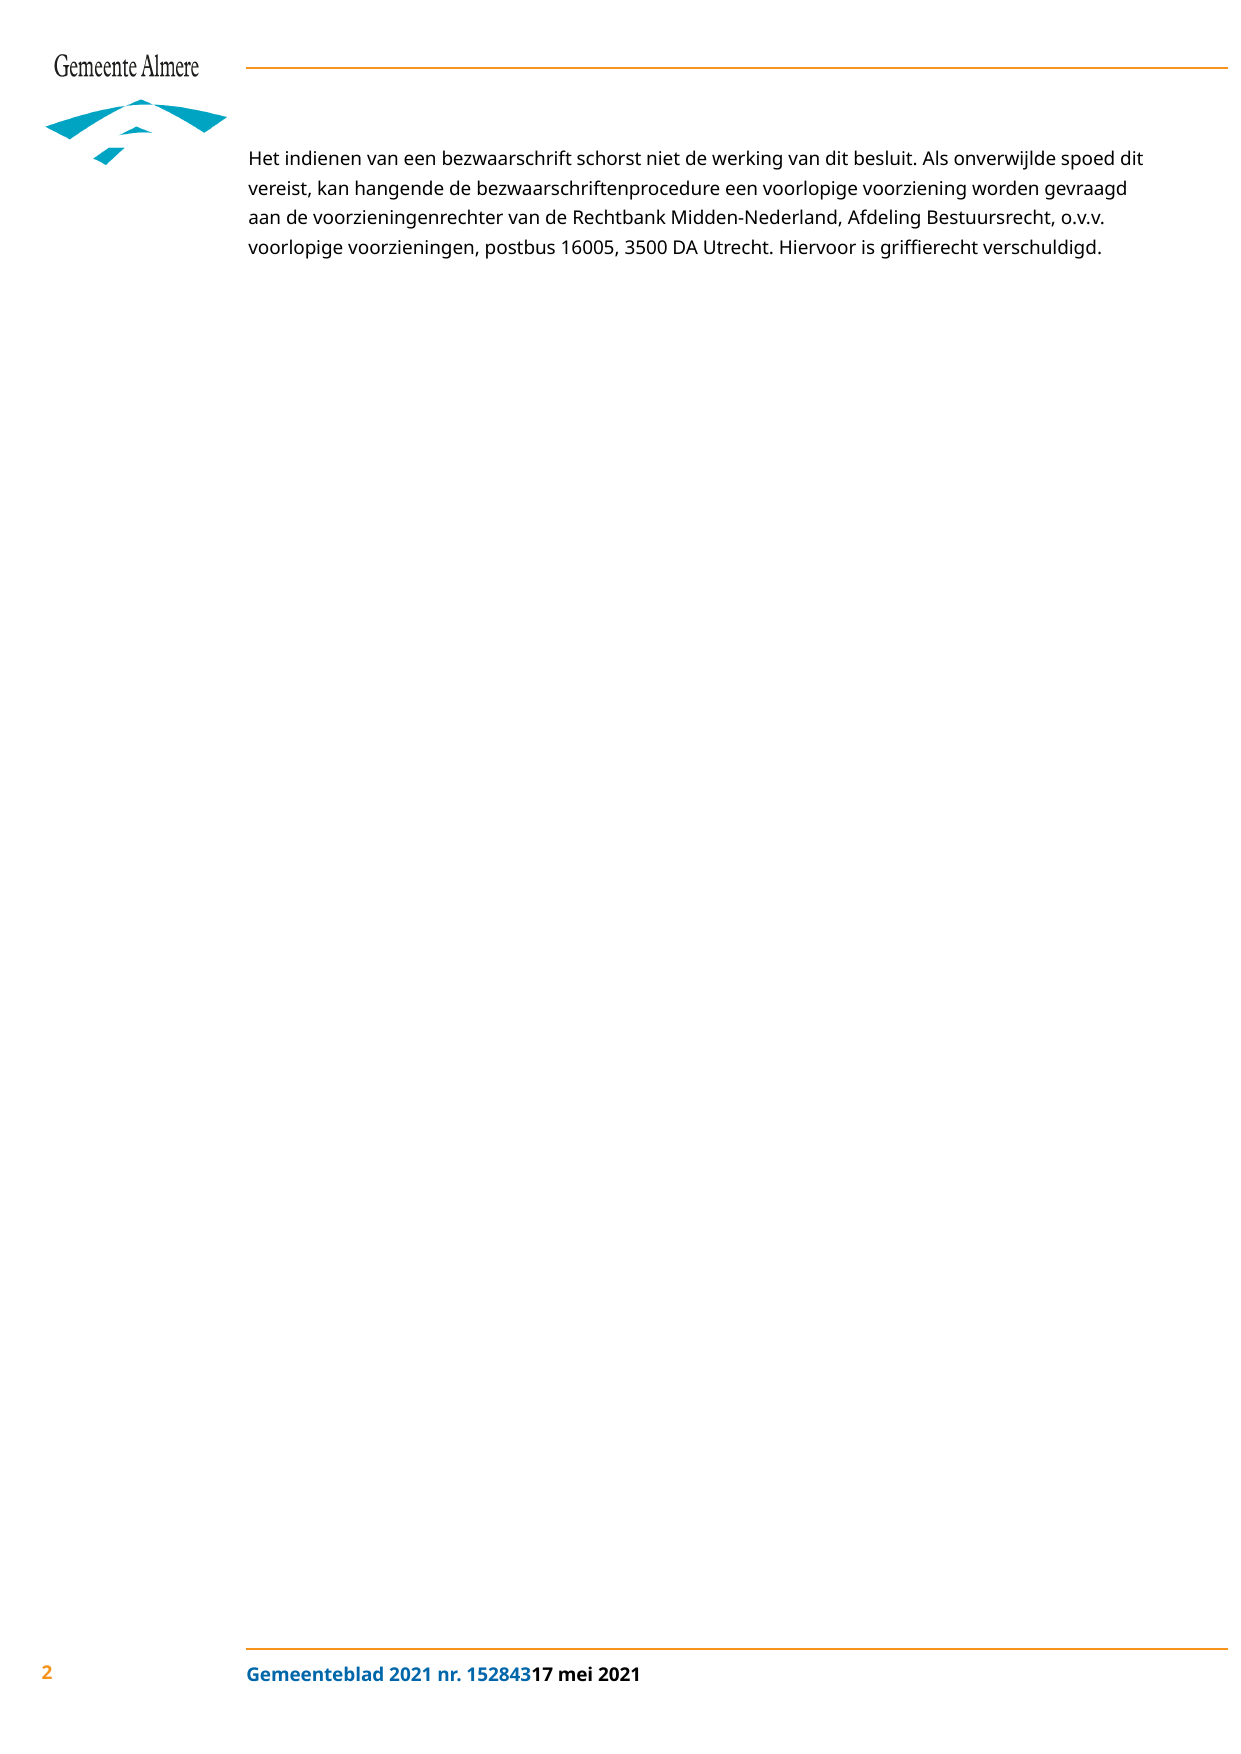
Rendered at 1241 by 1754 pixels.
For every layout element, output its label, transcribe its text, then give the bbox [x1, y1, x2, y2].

text Het indienen van een bezwaarschrift schorst niet de werking van dit besluit. Als onverwijlde spoed dit vereist, kan hangende de bezwaarschriftenprocedure een voorlopige voorziening worden gevraagd aan de voorzieningenrechter van de Rechtbank Midden-Nederland, Afdeling Bestuursrecht, o.v.v. voorlopige voorzieningen, postbus 16005, 3500 DA Utrecht. Hiervoor is griffierecht verschuldigd. [248, 145, 1152, 260]
picture [41, 47, 231, 172]
